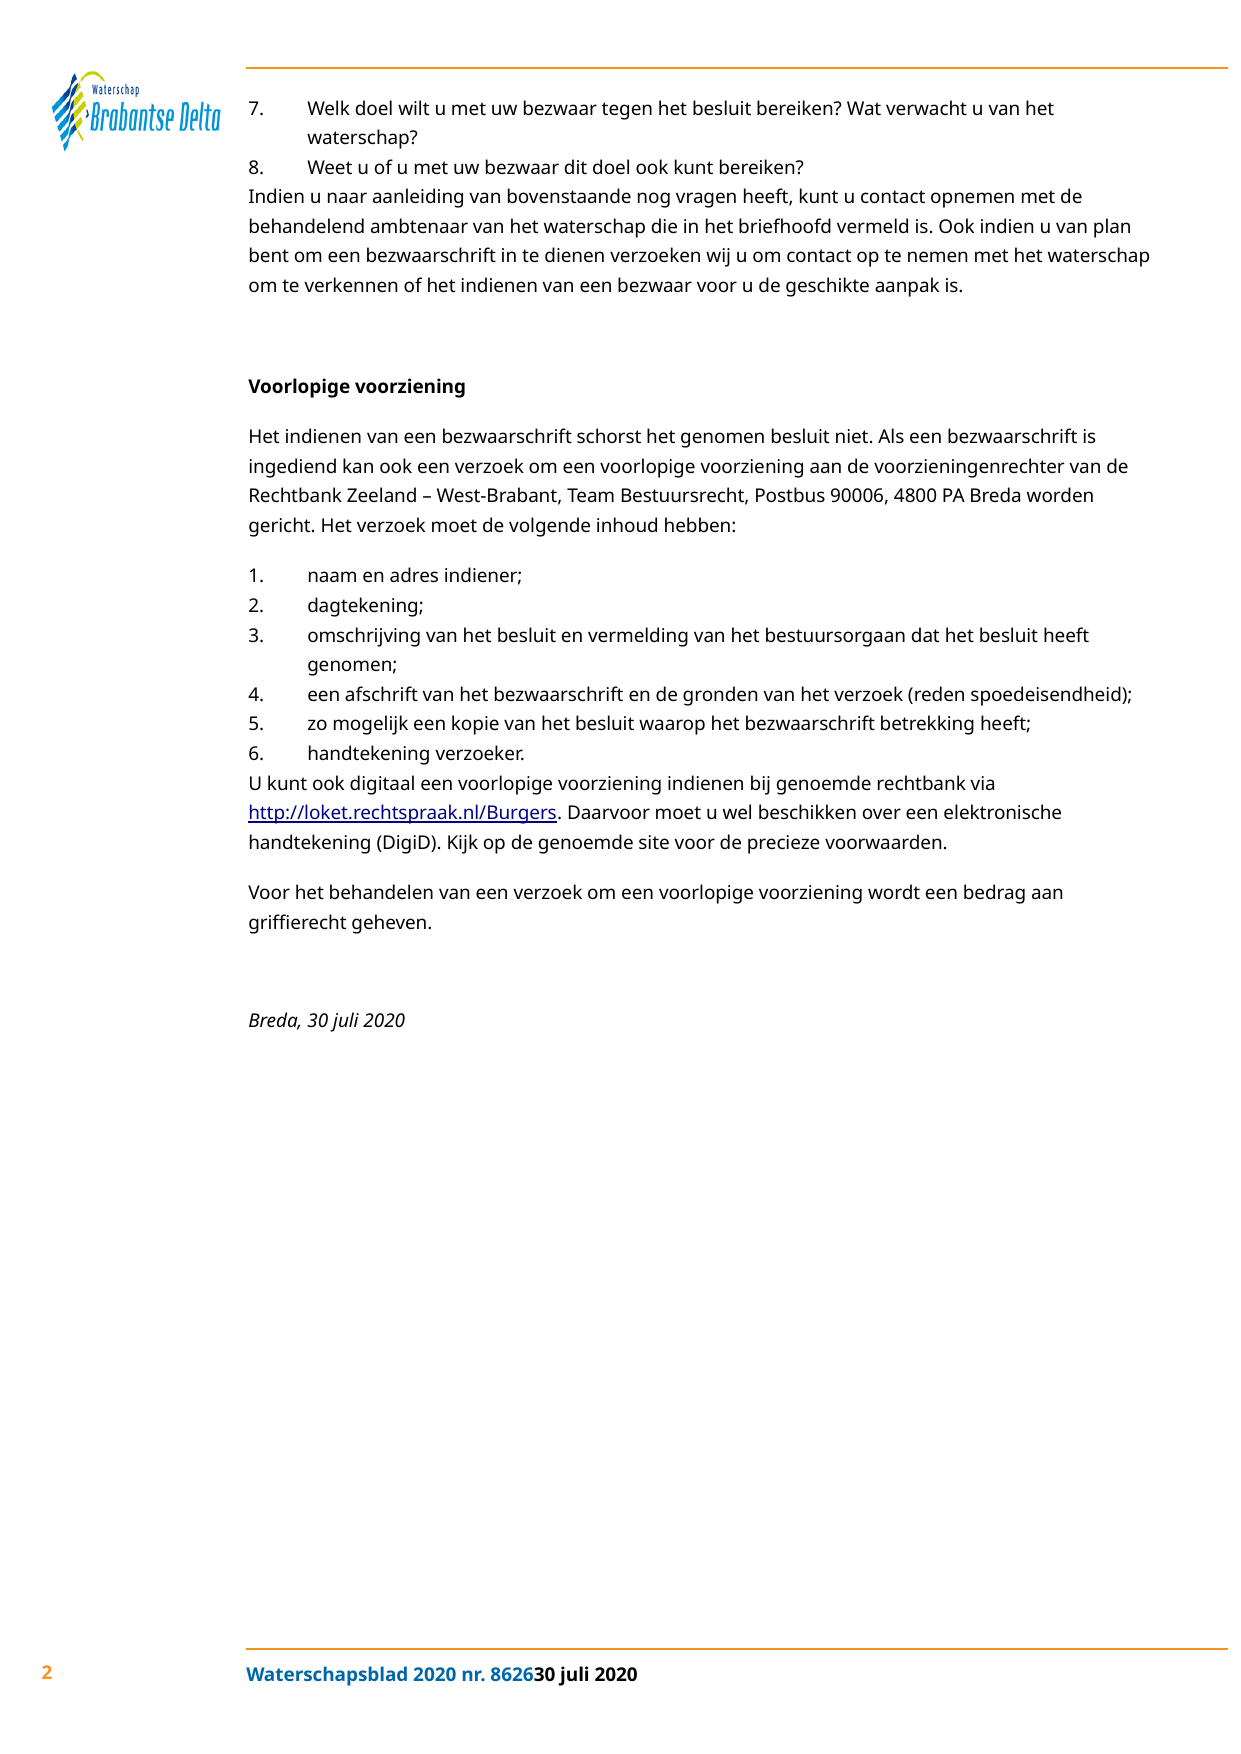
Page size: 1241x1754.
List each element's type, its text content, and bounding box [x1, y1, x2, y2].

text Voorlopige voorziening [248, 373, 1152, 399]
list een afschrift van het bezwaarschrift en de gronden van het verzoek (reden spoedeisendheid); [248, 681, 1152, 707]
list Welk doel wilt u met uw bezwaar tegen het besluit bereiken? Wat verwacht u van het waterschap? [248, 95, 1152, 150]
text Breda, 30 juli 2020 [248, 1007, 1152, 1033]
list zo mogelijk een kopie van het besluit waarop het bezwaarschrift betrekking heeft; [248, 711, 1152, 736]
list omschrijving van het besluit en vermelding van het bestuursorgaan dat het besluit heeft genomen; [248, 622, 1152, 677]
text Het indienen van een bezwaarschrift schorst het genomen besluit niet. Als een bezwaarschrift is ingediend kan ook een verzoek om een voorlopige voorziening aan de voorzieningenrechter van de Rechtbank Zeeland – West-Brabant, Team Bestuursrecht, Postbus 90006, 4800 PA Breda worden gericht. Het verzoek moet de volgende inhoud hebben: [248, 423, 1152, 538]
text Indien u naar aanleiding van bovenstaande nog vragen heeft, kunt u contact opnemen met de behandelend ambtenaar van het waterschap die in het briefhoofd vermeld is. Ook indien u van plan bent om een bezwaarschrift in te dienen verzoeken wij u om contact op te nemen met het waterschap om te verkennen of het indienen van een bezwaar voor u de geschikte aanpak is. [248, 183, 1152, 298]
picture [41, 47, 231, 172]
text U kunt ook digitaal een voorlopige voorziening indienen bij genoemde rechtbank via http://loket.rechtspraak.nl/Burgers. Daarvoor moet u wel beschikken over een elektronische handtekening (DigiD). Kijk op de genoemde site voor de precieze voorwaarden. [248, 770, 1152, 855]
list dagtekening; [248, 592, 1152, 618]
text Voor het behandelen van een verzoek om een voorlopige voorziening wordt een bedrag aan griffierecht geheven. [248, 879, 1152, 935]
list naam en adres indiener; [248, 563, 1152, 588]
list Weet u of u met uw bezwaar dit doel ook kunt bereiken? [248, 154, 1152, 180]
list handtekening verzoeker. [248, 740, 1152, 766]
